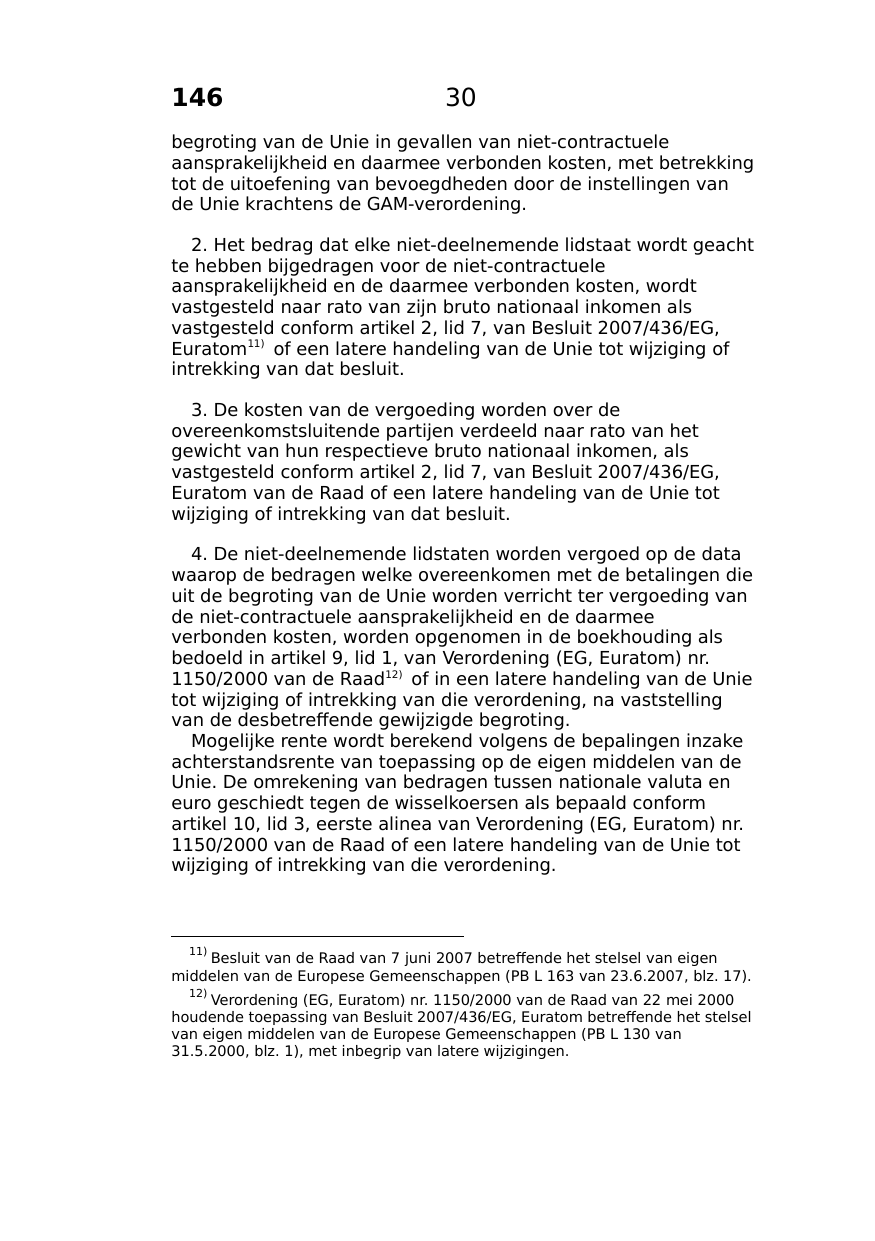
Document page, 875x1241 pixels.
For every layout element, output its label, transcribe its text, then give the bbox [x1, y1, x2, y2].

text Besluit van de Raad van 7 juni 2007 betreffende het stelsel van eigen middelen van de Europese Gemeenschappen (PB L 163 van 23.6.2007, blz. 17). [171, 945, 756, 984]
text Verordening (EG, Euratom) nr. 1150/2000 van de Raad van 22 mei 2000 houdende toepassing van Besluit 2007/436/EG, Euratom betreffende het stelsel van eigen middelen van de Europese Gemeenschappen (PB L 130 van 31.5.2000, blz. 1), met inbegrip van latere wijzigingen. [171, 987, 756, 1060]
text begroting van de Unie in gevallen van niet-contractuele aansprakelijkheid en daarmee verbonden kosten, met betrekking tot de uitoefening van bevoegdheden door de instellingen van de Unie krachtens de GAM-verordening. [171, 132, 756, 215]
text 4. De niet-deelnemende lidstaten worden vergoed op de data waarop de bedragen welke overeenkomen met de betalingen die uit de begroting van de Unie worden verricht ter vergoeding van de niet-contractuele aansprakelijkheid en de daarmee verbonden kosten, worden opgenomen in de boekhouding als bedoeld in artikel 9, lid 1, van Verordening (EG, Euratom) nr. 1150/2000 van de Raad of in een latere handeling van de Unie tot wijziging of intrekking van die verordening, na vaststelling van de desbetreffende gewijzigde begroting. [171, 544, 756, 731]
text 2. Het bedrag dat elke niet-deelnemende lidstaat wordt geacht te hebben bijgedragen voor de niet-contractuele aansprakelijkheid en de daarmee verbonden kosten, wordt vastgesteld naar rato van zijn bruto nationaal inkomen als vastgesteld conform artikel 2, lid 7, van Besluit 2007/436/EG, Euratom of een latere handeling van de Unie tot wijziging of intrekking van dat besluit. [171, 235, 756, 380]
text 3. De kosten van de vergoeding worden over de overeenkomstsluitende partijen verdeeld naar rato van het gewicht van hun respectieve bruto nationaal inkomen, als vastgesteld conform artikel 2, lid 7, van Besluit 2007/436/EG, Euratom van de Raad of een latere handeling van de Unie tot wijziging of intrekking van dat besluit. [171, 400, 756, 524]
text Mogelijke rente wordt berekend volgens de bepalingen inzake achterstandsrente van toepassing op de eigen middelen van de Unie. De omrekening van bedragen tussen nationale valuta en euro geschiedt tegen de wisselkoersen als bepaald conform artikel 10, lid 3, eerste alinea van Verordening (EG, Euratom) nr. 1150/2000 van de Raad of een latere handeling van de Unie tot wijziging of intrekking van die verordening. [171, 731, 756, 876]
